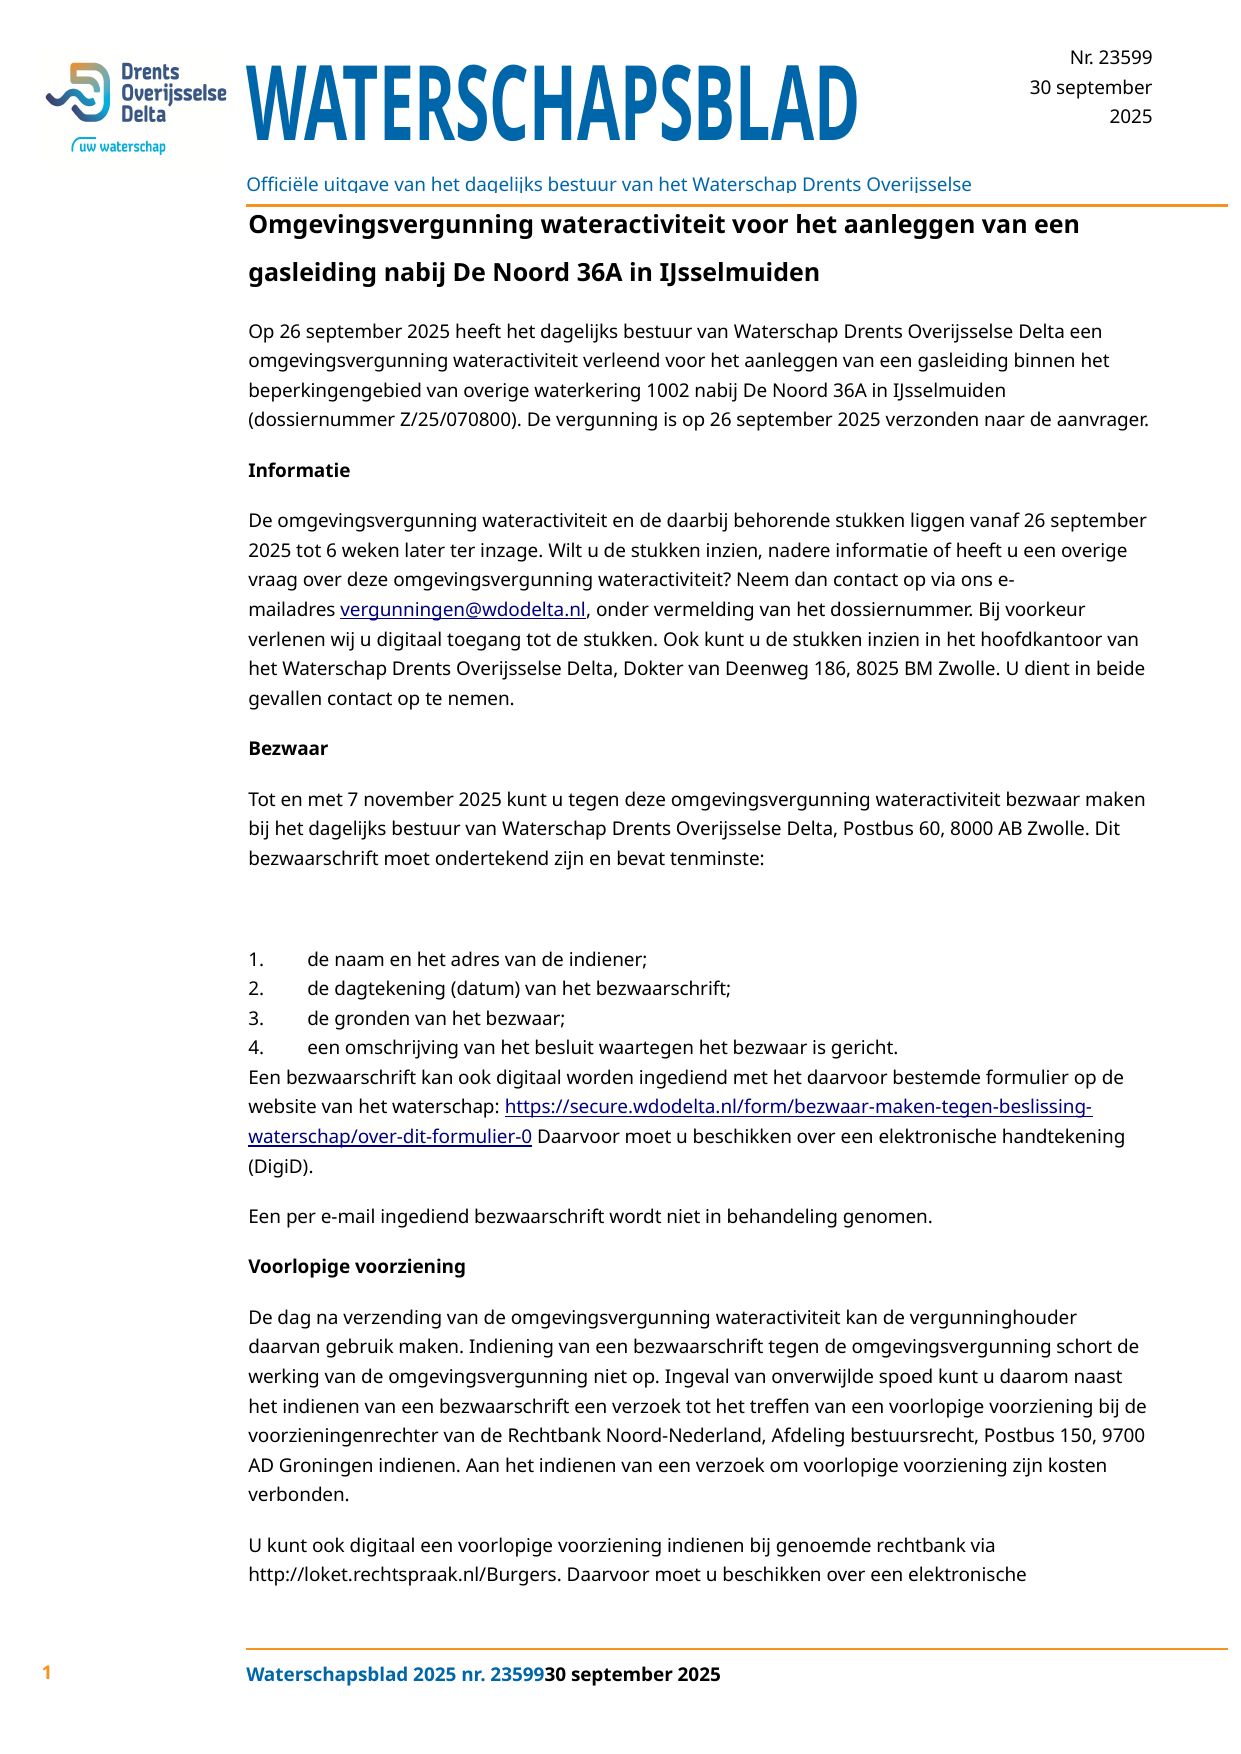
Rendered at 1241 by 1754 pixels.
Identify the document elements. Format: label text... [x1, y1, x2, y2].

text De omgevingsvergunning wateractiviteit en de daarbij behorende stukken liggen vanaf 26 september 2025 tot 6 weken later ter inzage. Wilt u de stukken inzien, nadere informatie of heeft u een overige vraag over deze omgevingsvergunning wateractiviteit? Neem dan contact op via ons e-mailadres vergunningen@wdodelta.nl, onder vermelding van het dossiernummer. Bij voorkeur verlenen wij u digitaal toegang tot de stukken. Ook kunt u de stukken inzien in het hoofdkantoor van het Waterschap Drents Overijsselse Delta, Dokter van Deenweg 186, 8025 BM Zwolle. U dient in beide gevallen contact op te nemen. [248, 507, 1152, 711]
text Op 26 september 2025 heeft het dagelijks bestuur van Waterschap Drents Overijsselse Delta een omgevingsvergunning wateractiviteit verleend voor het aanleggen van een gasleiding binnen het beperkingengebied van overige waterkering 1002 nabij De Noord 36A in IJsselmuiden (dossiernummer Z/25/070800). De vergunning is op 26 september 2025 verzonden naar de aanvrager. [248, 318, 1152, 432]
text Bezwaar [248, 735, 1152, 761]
text Voorlopige voorziening [248, 1254, 1152, 1279]
list de naam en het adres van de indiener; [248, 946, 1152, 972]
text Informatie [248, 457, 1152, 483]
text Een per e-mail ingediend bezwaarschrift wordt niet in behandeling genomen. [248, 1203, 1152, 1229]
list de dagtekening (datum) van het bezwaarschrift; [248, 975, 1152, 1001]
list de gronden van het bezwaar; [248, 1005, 1152, 1031]
text Omgevingsvergunning wateractiviteit voor het aanleggen van een gasleiding nabij De Noord 36A in IJsselmuiden [248, 207, 1152, 288]
list een omschrijving van het besluit waartegen het bezwaar is gericht. [248, 1034, 1152, 1060]
text De dag na verzending van de omgevingsvergunning wateractiviteit kan de vergunninghouder daarvan gebruik maken. Indiening van een bezwaarschrift tegen de omgevingsvergunning schort de werking van de omgevingsvergunning niet op. Ingeval van onverwijlde spoed kunt u daarom naast het indienen van een bezwaarschrift een verzoek tot het treffen van een voorlopige voorziening bij de voorzieningenrechter van de Rechtbank Noord-Nederland, Afdeling bestuursrecht, Postbus 150, 9700 AD Groningen indienen. Aan het indienen van een verzoek om voorlopige voorziening zijn kosten verbonden. [248, 1304, 1152, 1507]
text Een bezwaarschrift kan ook digitaal worden ingediend met het daarvoor bestemde formulier op de website van het waterschap: https://secure.wdodelta.nl/form/bezwaar-maken-tegen-beslissing-waterschap/over-dit-formulier-0 Daarvoor moet u beschikken over een elektronische handtekening (DigiD). [248, 1064, 1152, 1179]
text Tot en met 7 november 2025 kunt u tegen deze omgevingsvergunning wateractiviteit bezwaar maken bij het dagelijks bestuur van Waterschap Drents Overijsselse Delta, Postbus 60, 8000 AB Zwolle. Dit bezwaarschrift moet ondertekend zijn en bevat tenminste: [248, 786, 1152, 871]
picture [41, 47, 231, 172]
text U kunt ook digitaal een voorlopige voorziening indienen bij genoemde rechtbank via http://loket.rechtspraak.nl/Burgers. Daarvoor moet u beschikken over een elektronische [248, 1532, 1152, 1587]
